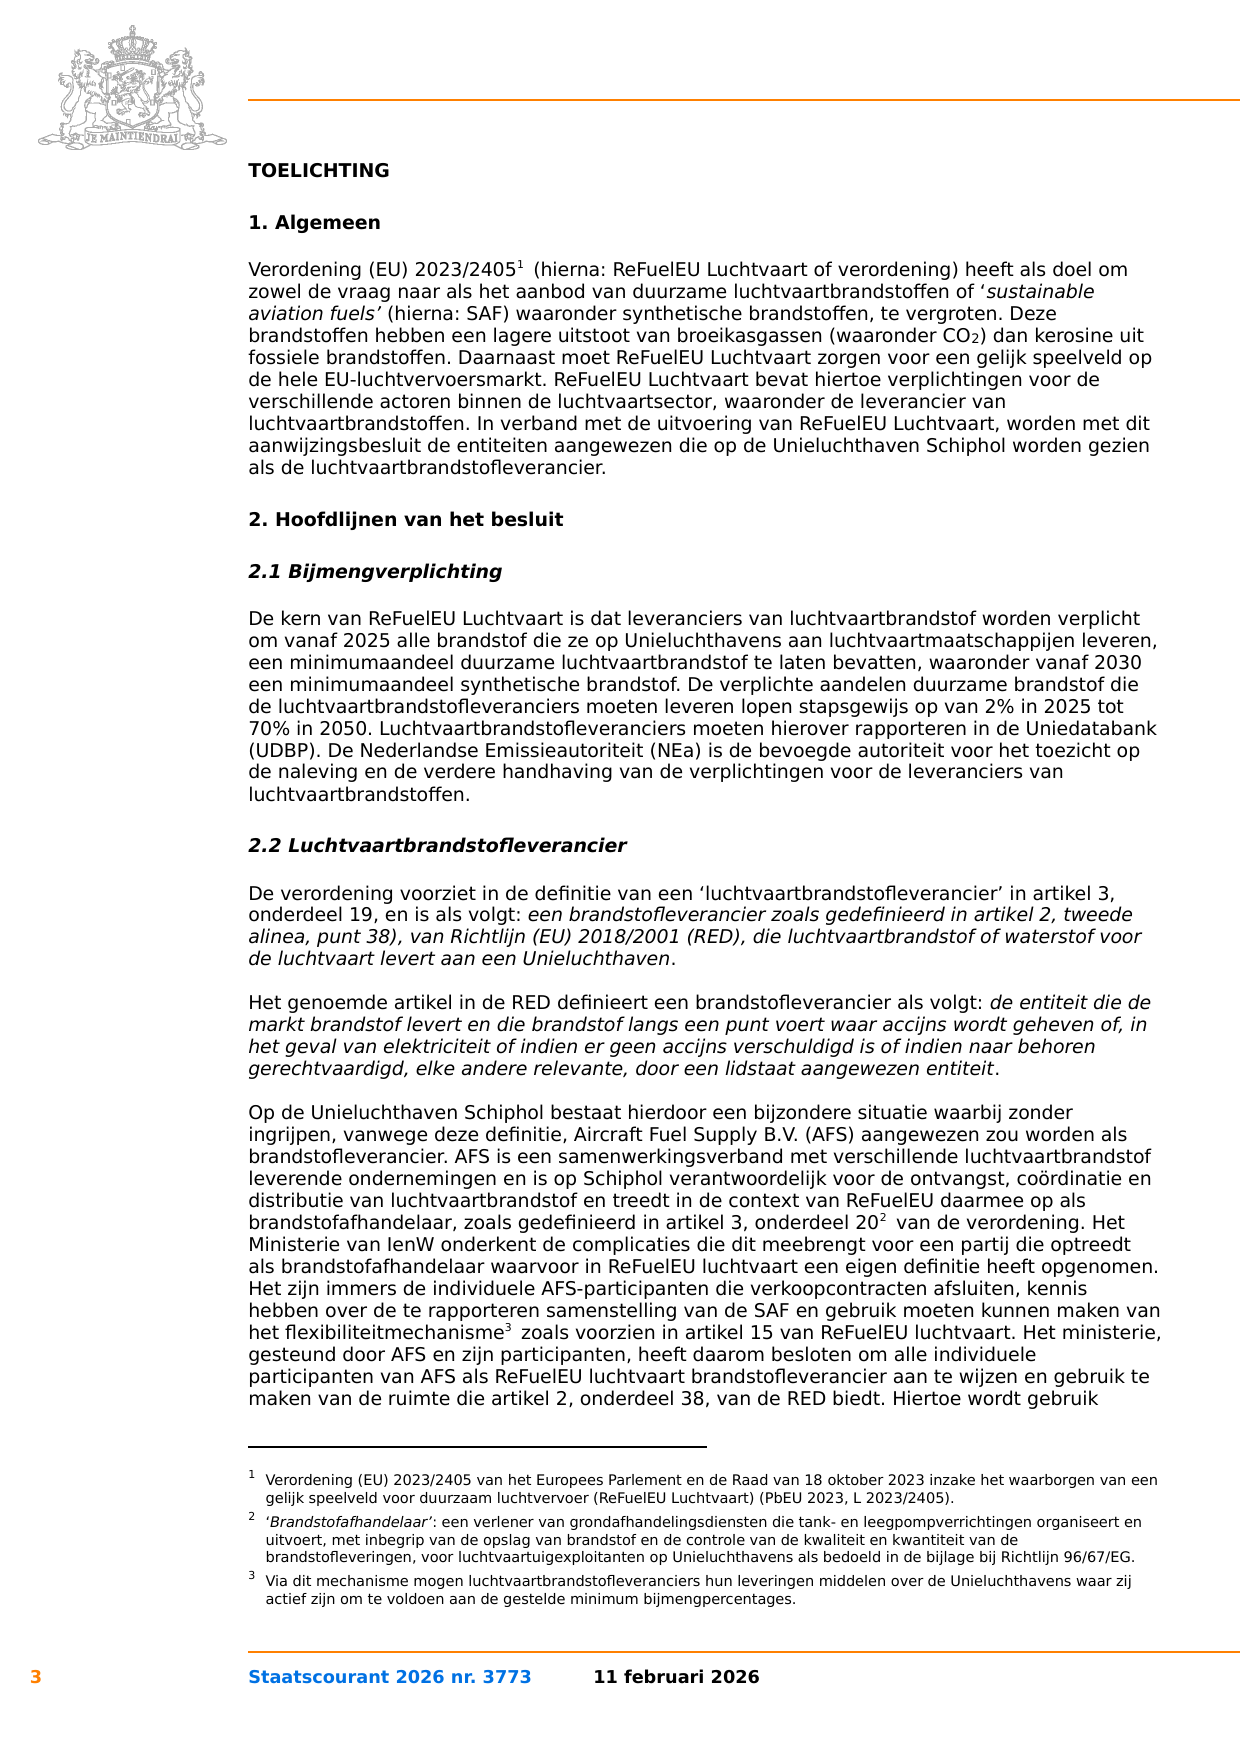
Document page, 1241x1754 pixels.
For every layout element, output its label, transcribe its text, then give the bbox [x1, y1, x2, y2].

text Verordening (EU) 2023/2405 van het Europees Parlement en de Raad van 18 oktober 2023 inzake het waarborgen van een gelijk speelveld voor duurzaam luchtvervoer (ReFuelEU Luchtvaart) (PbEU 2023, L 2023/2405). [248, 1468, 1163, 1507]
text Verordening (EU) 2023/2405 (hierna: ReFuelEU Luchtvaart of verordening) heeft als doel om zowel de vraag naar als het aanbod van duurzame luchtvaartbrandstoffen of ‘sustainable aviation fuels’ (hierna: SAF) waaronder synthetische brandstoffen, te vergroten. Deze brandstoffen hebben een lagere uitstoot van broeikasgassen (waaronder CO2) dan kerosine uit fossiele brandstoffen. Daarnaast moet ReFuelEU Luchtvaart zorgen voor een gelijk speelveld op de hele EU-luchtvervoersmarkt. ReFuelEU Luchtvaart bevat hiertoe verplichtingen voor de verschillende actoren binnen de luchtvaartsector, waaronder de leverancier van luchtvaartbrandstoffen. In verband met de uitvoering van ReFuelEU Luchtvaart, worden met dit aanwijzingsbesluit de entiteiten aangewezen die op de Unieluchthaven Schiphol worden gezien als de luchtvaartbrandstofleverancier. [248, 259, 1163, 479]
picture [38, 25, 227, 150]
subtitle 2. Hoofdlijnen van het besluit [248, 509, 1163, 531]
subtitle TOELICHTING [248, 160, 1163, 182]
text ‘Brandstofafhandelaar’: een verlener van grondafhandelingsdiensten die tank- en leegpompverrichtingen organiseert en uitvoert, met inbegrip van de opslag van brandstof en de controle van de kwaliteit en kwantiteit van de brandstofleveringen, voor luchtvaartuigexploitanten op Unieluchthavens als bedoeld in de bijlage bij Richtlijn 96/67/EG. [248, 1510, 1163, 1566]
subtitle 2.1 Bijmengverplichting [248, 561, 1163, 583]
text De verordening voorziet in de definitie van een ‘luchtvaartbrandstofleverancier’ in artikel 3, onderdeel 19, en is als volgt: een brandstofleverancier zoals gedefinieerd in artikel 2, tweede alinea, punt 38), van Richtlijn (EU) 2018/2001 (RED), die luchtvaartbrandstof of waterstof voor de luchtvaart levert aan een Unieluchthaven. [248, 882, 1163, 970]
text De kern van ReFuelEU Luchtvaart is dat leveranciers van luchtvaartbrandstof worden verplicht om vanaf 2025 alle brandstof die ze op Unieluchthavens aan luchtvaartmaatschappijen leveren, een minimumaandeel duurzame luchtvaartbrandstof te laten bevatten, waaronder vanaf 2030 een minimumaandeel synthetische brandstof. De verplichte aandelen duurzame brandstof die de luchtvaartbrandstofleveranciers moeten leveren lopen stapsgewijs op van 2% in 2025 tot 70% in 2050. Luchtvaartbrandstofleveranciers moeten hierover rapporteren in de Uniedatabank (UDBP). De Nederlandse Emissieautoriteit (NEa) is de bevoegde autoriteit voor het toezicht op de naleving en de verdere handhaving van de verplichtingen voor de leveranciers van luchtvaartbrandstoffen. [248, 608, 1163, 805]
text Het genoemde artikel in de RED definieert een brandstofleverancier als volgt: de entiteit die de markt brandstof levert en die brandstof langs een punt voert waar accijns wordt geheven of, in het geval van elektriciteit of indien er geen accijns verschuldigd is of indien naar behoren gerechtvaardigd, elke andere relevante, door een lidstaat aangewezen entiteit. [248, 992, 1163, 1080]
subtitle 1. Algemeen [248, 212, 1163, 234]
text Op de Unieluchthaven Schiphol bestaat hierdoor een bijzondere situatie waarbij zonder ingrijpen, vanwege deze definitie, Aircraft Fuel Supply B.V. (AFS) aangewezen zou worden als brandstofleverancier. AFS is een samenwerkingsverband met verschillende luchtvaartbrandstof leverende ondernemingen en is op Schiphol verantwoordelijk voor de ontvangst, coördinatie en distributie van luchtvaartbrandstof en treedt in de context van ReFuelEU daarmee op als brandstofafhandelaar, zoals gedefinieerd in artikel 3, onderdeel 20 van de verordening. Het Ministerie van IenW onderkent de complicaties die dit meebrengt voor een partij die optreedt als brandstofafhandelaar waarvoor in ReFuelEU luchtvaart een eigen definitie heeft opgenomen. Het zijn immers de individuele AFS-participanten die verkoopcontracten afsluiten, kennis hebben over de te rapporteren samenstelling van de SAF en gebruik moeten kunnen maken van het flexibiliteitmechanisme zoals voorzien in artikel 15 van ReFuelEU luchtvaart. Het ministerie, gesteund door AFS en zijn participanten, heeft daarom besloten om alle individuele participanten van AFS als ReFuelEU luchtvaart brandstofleverancier aan te wijzen en gebruik te maken van de ruimte die artikel 2, onderdeel 38, van de RED biedt. Hiertoe wordt gebruik [248, 1102, 1163, 1410]
subtitle 2.2 Luchtvaartbrandstofleverancier [248, 835, 1163, 857]
text Via dit mechanisme mogen luchtvaartbrandstofleveranciers hun leveringen middelen over de Unieluchthavens waar zij actief zijn om te voldoen aan de gestelde minimum bijmengpercentages. [248, 1569, 1163, 1608]
